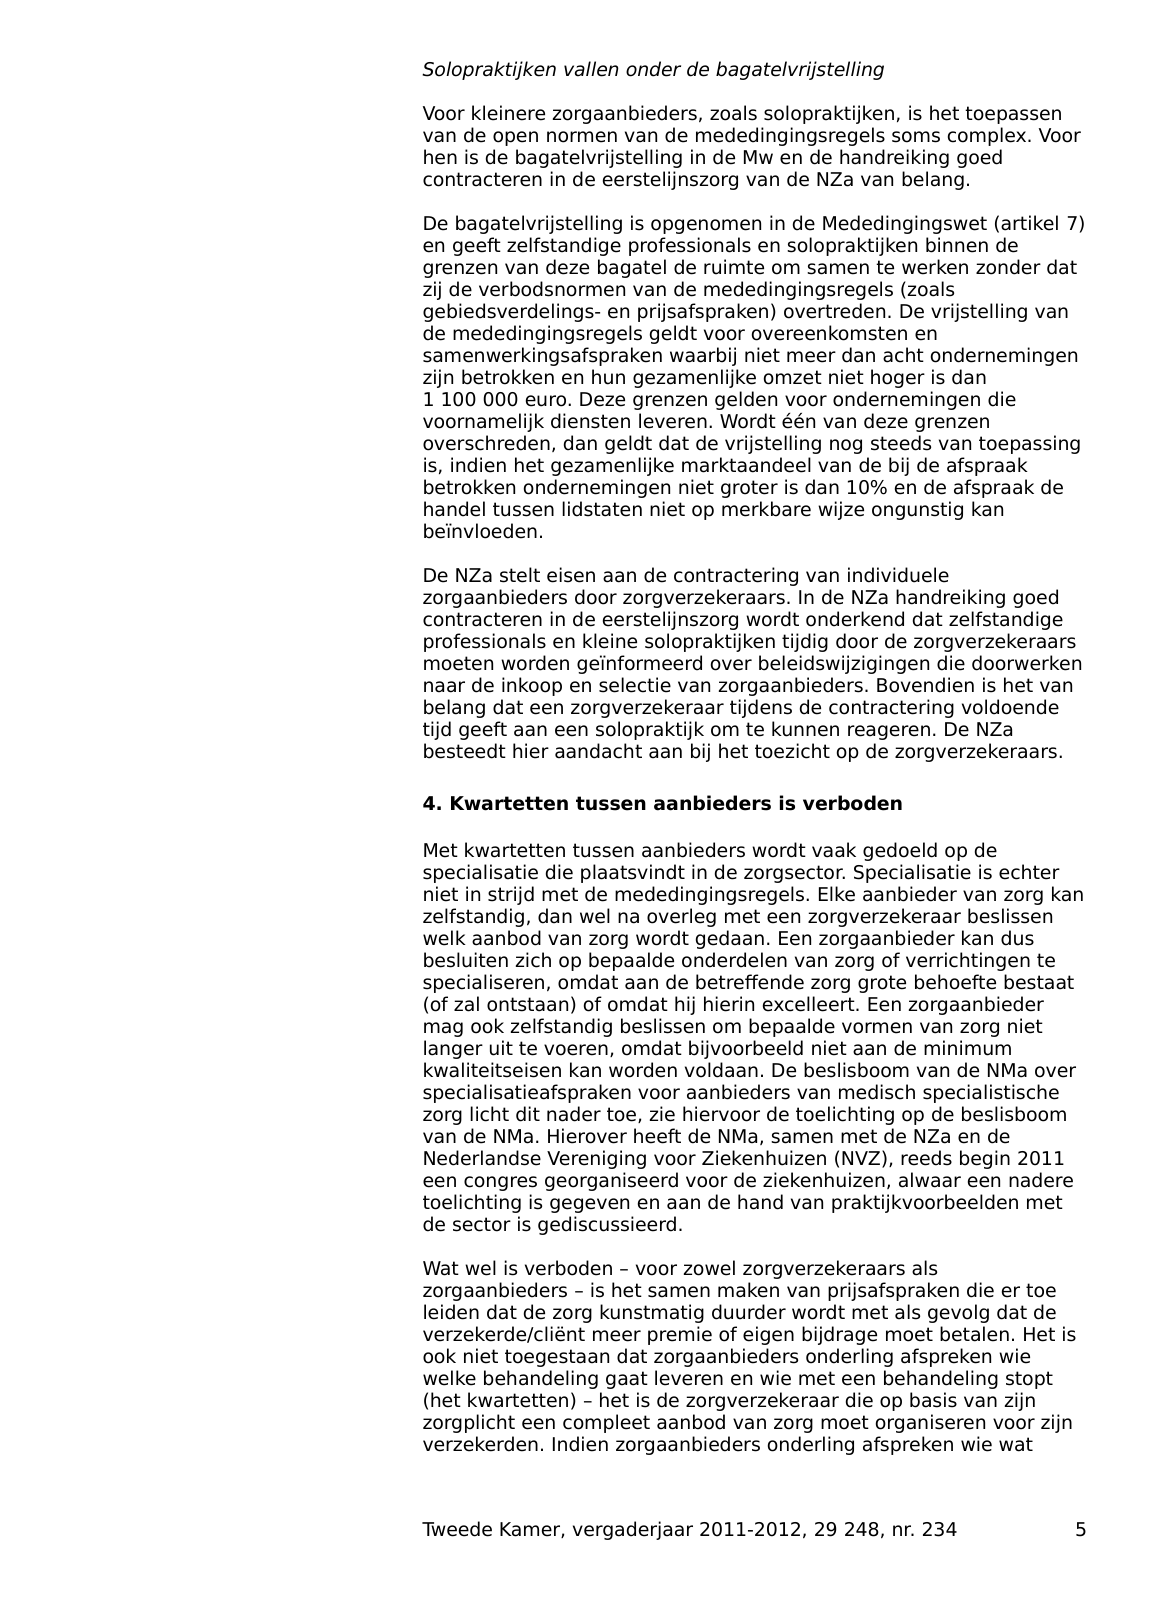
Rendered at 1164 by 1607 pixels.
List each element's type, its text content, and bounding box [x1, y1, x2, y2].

text Voor kleinere zorgaanbieders, zoals solopraktijken, is het toepassen van de open normen van de mededingingsregels soms complex. Voor hen is de bagatelvrijstelling in de Mw en de handreiking goed contracteren in de eerstelijnszorg van de NZa van belang. [422, 103, 1087, 191]
subtitle Solopraktijken vallen onder de bagatelvrijstelling [422, 59, 1087, 81]
text De NZa stelt eisen aan de contractering van individuele zorgaanbieders door zorgverzekeraars. In de NZa handreiking goed contracteren in de eerstelijnszorg wordt onderkend dat zelfstandige professionals en kleine solopraktijken tijdig door de zorgverzekeraars moeten worden geïnformeerd over beleidswijzigingen die doorwerken naar de inkoop en selectie van zorgaanbieders. Bovendien is het van belang dat een zorgverzekeraar tijdens de contractering voldoende tijd geeft aan een solopraktijk om te kunnen reageren. De NZa besteedt hier aandacht aan bij het toezicht op de zorgverzekeraars. [422, 565, 1087, 763]
text De bagatelvrijstelling is opgenomen in de Mededingingswet (artikel 7) en geeft zelfstandige professionals en solopraktijken binnen de grenzen van deze bagatel de ruimte om samen te werken zonder dat zij de verbodsnormen van de mededingingsregels (zoals gebiedsverdelings- en prijsafspraken) overtreden. De vrijstelling van de mededingingsregels geldt voor overeenkomsten en samenwerkingsafspraken waarbij niet meer dan acht ondernemingen zijn betrokken en hun gezamenlijke omzet niet hoger is dan 1 100 000 euro. Deze grenzen gelden voor ondernemingen die voornamelijk diensten leveren. Wordt één van deze grenzen overschreden, dan geldt dat de vrijstelling nog steeds van toepassing is, indien het gezamenlijke marktaandeel van de bij de afspraak betrokken ondernemingen niet groter is dan 10% en de afspraak de handel tussen lidstaten niet op merkbare wijze ongunstig kan beïnvloeden. [422, 213, 1087, 543]
text Met kwartetten tussen aanbieders wordt vaak gedoeld op de specialisatie die plaatsvindt in de zorgsector. Specialisatie is echter niet in strijd met de mededingingsregels. Elke aanbieder van zorg kan zelfstandig, dan wel na overleg met een zorgverzekeraar beslissen welk aanbod van zorg wordt gedaan. Een zorgaanbieder kan dus besluiten zich op bepaalde onderdelen van zorg of verrichtingen te specialiseren, omdat aan de betreffende zorg grote behoefte bestaat (of zal ontstaan) of omdat hij hierin excelleert. Een zorgaanbieder mag ook zelfstandig beslissen om bepaalde vormen van zorg niet langer uit te voeren, omdat bijvoorbeeld niet aan de minimum kwaliteitseisen kan worden voldaan. De beslisboom van de NMa over specialisatieafspraken voor aanbieders van medisch specialistische zorg licht dit nader toe, zie hiervoor de toelichting op de beslisboom van de NMa. Hierover heeft de NMa, samen met de NZa en de Nederlandse Vereniging voor Ziekenhuizen (NVZ), reeds begin 2011 een congres georganiseerd voor de ziekenhuizen, alwaar een nadere toelichting is gegeven en aan de hand van praktijkvoorbeelden met de sector is gediscussieerd. [422, 840, 1087, 1236]
subtitle 4. Kwartetten tussen aanbieders is verboden [422, 793, 1087, 815]
text Wat wel is verboden – voor zowel zorgverzekeraars als zorgaanbieders – is het samen maken van prijsafspraken die er toe leiden dat de zorg kunstmatig duurder wordt met als gevolg dat de verzekerde/cliënt meer premie of eigen bijdrage moet betalen. Het is ook niet toegestaan dat zorgaanbieders onderling afspreken wie welke behandeling gaat leveren en wie met een behandeling stopt (het kwartetten) – het is de zorgverzekeraar die op basis van zijn zorgplicht een compleet aanbod van zorg moet organiseren voor zijn verzekerden. Indien zorgaanbieders onderling afspreken wie wat [422, 1258, 1087, 1456]
